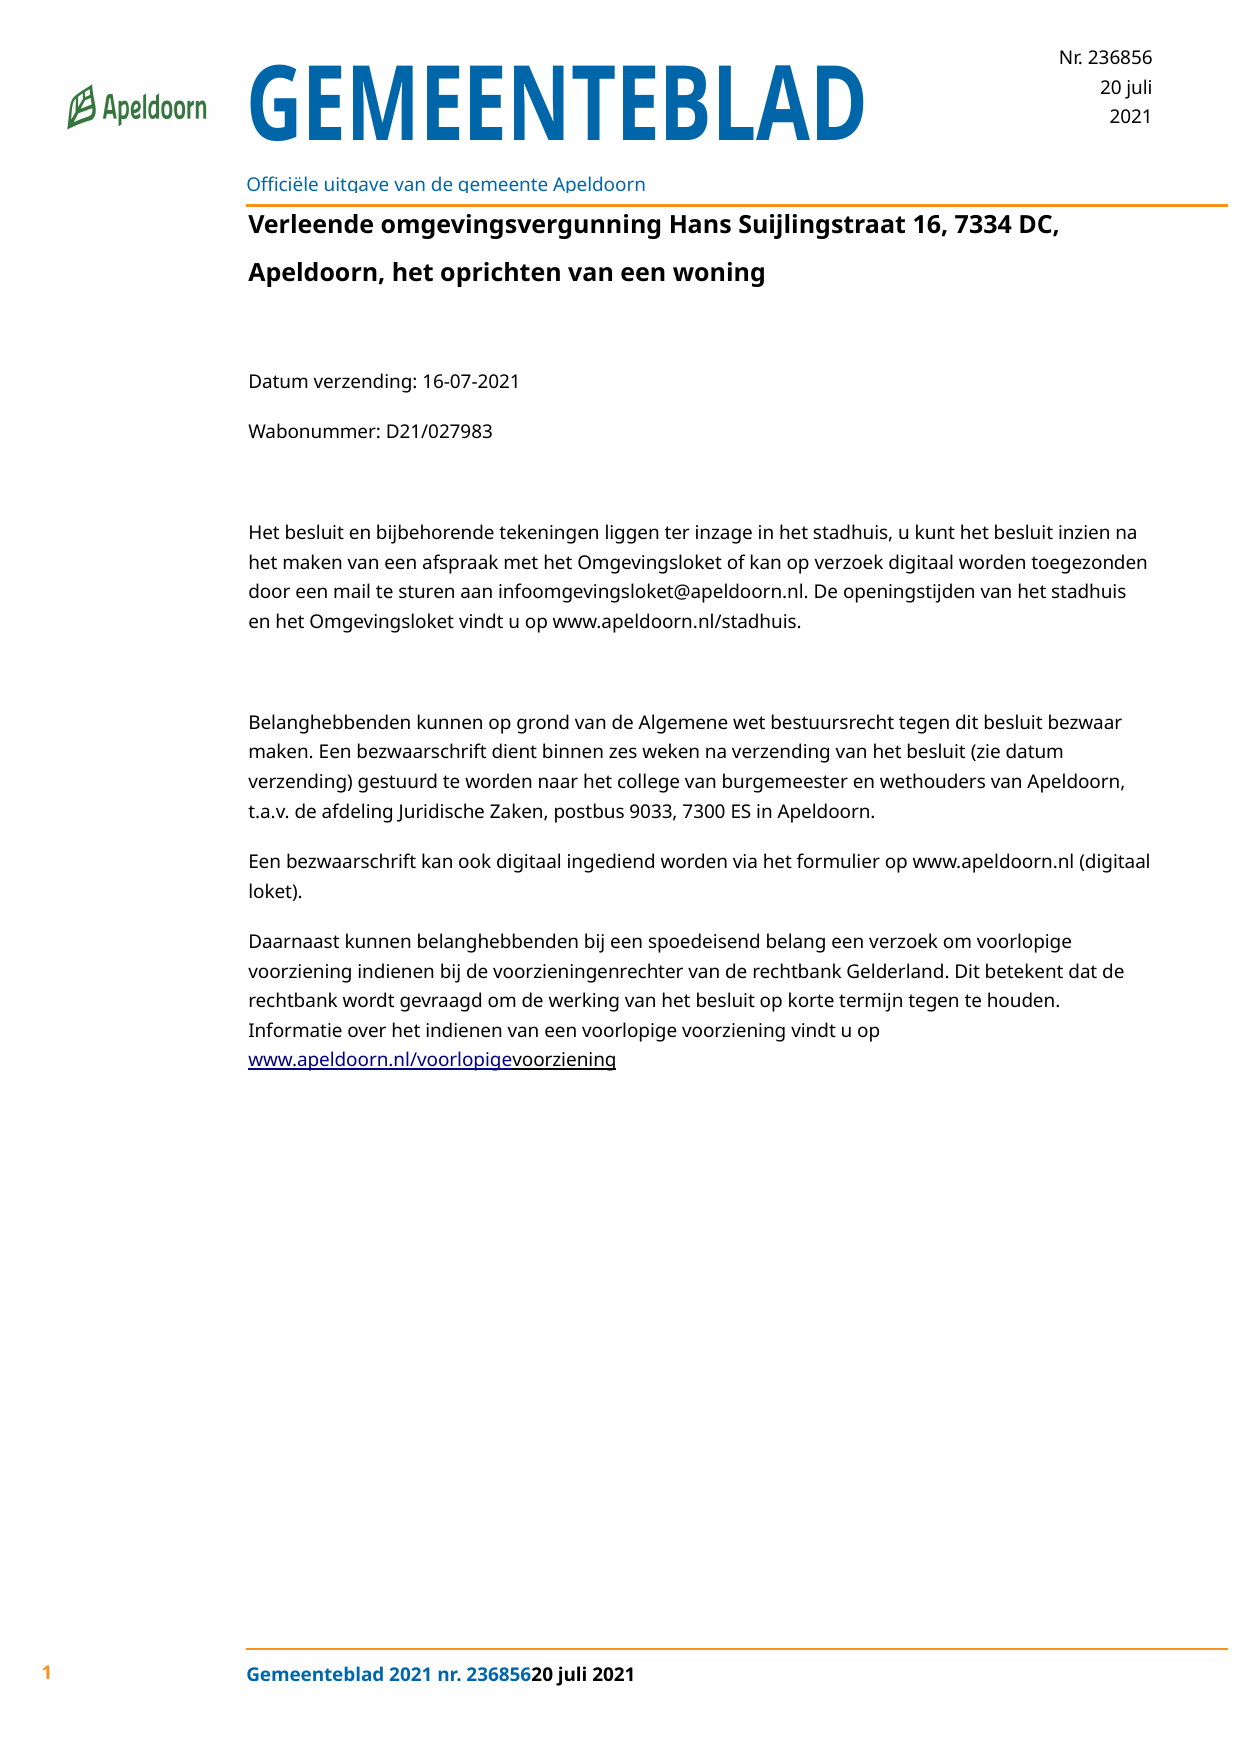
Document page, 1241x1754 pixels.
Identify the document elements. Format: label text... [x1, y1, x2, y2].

text Een bezwaarschrift kan ook digitaal ingediend worden via het formulier op www.apeldoorn.nl (digitaal loket). [248, 848, 1152, 904]
text Het besluit en bijbehorende tekeningen liggen ter inzage in het stadhuis, u kunt het besluit inzien na het maken van een afspraak met het Omgevingsloket of kan op verzoek digitaal worden toegezonden door een mail te sturen aan infoomgevingsloket@apeldoorn.nl. De openingstijden van het stadhuis en het Omgevingsloket vindt u op www.apeldoorn.nl/stadhuis. [248, 519, 1152, 634]
picture [41, 47, 231, 172]
text Datum verzending: 16-07-2021 [248, 368, 1152, 394]
text Daarnaast kunnen belanghebbenden bij een spoedeisend belang een verzoek om voorlopige voorziening indienen bij de voorzieningenrechter van de rechtbank Gelderland. Dit betekent dat de rechtbank wordt gevraagd om de werking van het besluit op korte termijn tegen te houden. Informatie over het indienen van een voorlopige voorziening vindt u op www.apeldoorn.nl/voorlopigevoorziening [248, 928, 1152, 1072]
text Wabonummer: D21/027983 [248, 419, 1152, 444]
text Verleende omgevingsvergunning Hans Suijlingstraat 16, 7334 DC, Apeldoorn, het oprichten van een woning [248, 207, 1152, 288]
text Belanghebbenden kunnen op grond van de Algemene wet bestuursrecht tegen dit besluit bezwaar maken. Een bezwaarschrift dient binnen zes weken na verzending van het besluit (zie datum verzending) gestuurd te worden naar het college van burgemeester en wethouders van Apeldoorn, t.a.v. de afdeling Juridische Zaken, postbus 9033, 7300 ES in Apeldoorn. [248, 709, 1152, 824]
